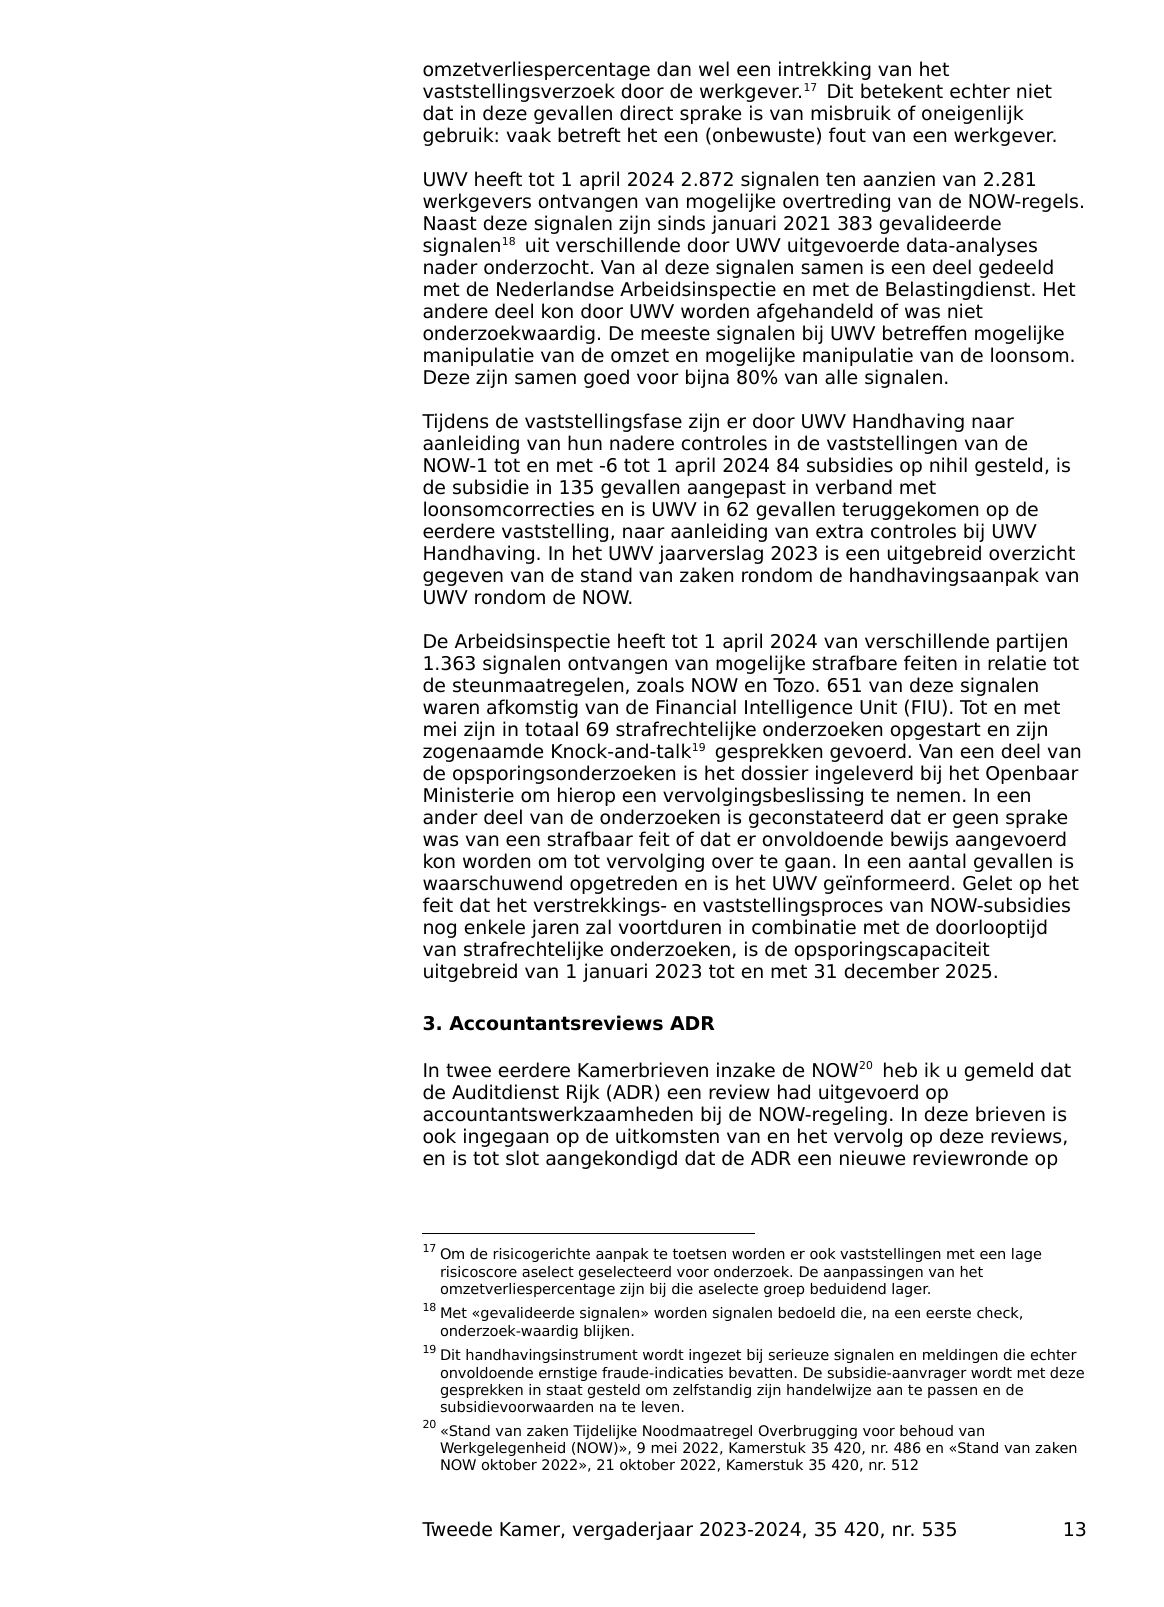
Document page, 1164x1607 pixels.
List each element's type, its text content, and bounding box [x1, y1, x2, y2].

text Om de risicogerichte aanpak te toetsen worden er ook vaststellingen met een lage risicoscore aselect geselecteerd voor onderzoek. De aanpassingen van het omzetverliespercentage zijn bij die aselecte groep beduidend lager. [422, 1242, 1087, 1298]
text UWV heeft tot 1 april 2024 2.872 signalen ten aanzien van 2.281 werkgevers ontvangen van mogelijke overtreding van de NOW-regels. Naast deze signalen zijn sinds januari 2021 383 gevalideerde signalen uit verschillende door UWV uitgevoerde data-analyses nader onderzocht. Van al deze signalen samen is een deel gedeeld met de Nederlandse Arbeidsinspectie en met de Belastingdienst. Het andere deel kon door UWV worden afgehandeld of was niet onderzoekwaardig. De meeste signalen bij UWV betreffen mogelijke manipulatie van de omzet en mogelijke manipulatie van de loonsom. Deze zijn samen goed voor bijna 80% van alle signalen. [422, 169, 1087, 389]
text De Arbeidsinspectie heeft tot 1 april 2024 van verschillende partijen 1.363 signalen ontvangen van mogelijke strafbare feiten in relatie tot de steunmaatregelen, zoals NOW en Tozo. 651 van deze signalen waren afkomstig van de Financial Intelligence Unit (FIU). Tot en met mei zijn in totaal 69 strafrechtelijke onderzoeken opgestart en zijn zogenaamde Knock-and-talk gesprekken gevoerd. Van een deel van de opsporingsonderzoeken is het dossier ingeleverd bij het Openbaar Ministerie om hierop een vervolgingsbeslissing te nemen. In een ander deel van de onderzoeken is geconstateerd dat er geen sprake was van een strafbaar feit of dat er onvoldoende bewijs aangevoerd kon worden om tot vervolging over te gaan. In een aantal gevallen is waarschuwend opgetreden en is het UWV geïnformeerd. Gelet op het feit dat het verstrekkings- en vaststellingsproces van NOW-subsidies nog enkele jaren zal voortduren in combinatie met de doorlooptijd van strafrechtelijke onderzoeken, is de opsporingscapaciteit uitgebreid van 1 januari 2023 tot en met 31 december 2025. [422, 631, 1087, 983]
subtitle 3. Accountantsreviews ADR [422, 1013, 1087, 1035]
text omzetverliespercentage dan wel een intrekking van het vaststellingsverzoek door de werkgever. Dit betekent echter niet dat in deze gevallen direct sprake is van misbruik of oneigenlijk gebruik: vaak betreft het een (onbewuste) fout van een werkgever. [422, 59, 1087, 147]
text Tijdens de vaststellingsfase zijn er door UWV Handhaving naar aanleiding van hun nadere controles in de vaststellingen van de NOW-1 tot en met -6 tot 1 april 2024 84 subsidies op nihil gesteld, is de subsidie in 135 gevallen aangepast in verband met loonsomcorrecties en is UWV in 62 gevallen teruggekomen op de eerdere vaststelling, naar aanleiding van extra controles bij UWV Handhaving. In het UWV jaarverslag 2023 is een uitgebreid overzicht gegeven van de stand van zaken rondom de handhavingsaanpak van UWV rondom de NOW. [422, 411, 1087, 609]
text «Stand van zaken Tijdelijke Noodmaatregel Overbrugging voor behoud van Werkgelegenheid (NOW)», 9 mei 2022, Kamerstuk 35 420, nr. 486 en «Stand van zaken NOW oktober 2022», 21 oktober 2022, Kamerstuk 35 420, nr. 512 [422, 1418, 1087, 1474]
text Dit handhavingsinstrument wordt ingezet bij serieuze signalen en meldingen die echter onvoldoende ernstige fraude-indicaties bevatten. De subsidie-aanvrager wordt met deze gesprekken in staat gesteld om zelfstandig zijn handelwijze aan te passen en de subsidievoorwaarden na te leven. [422, 1343, 1087, 1416]
text In twee eerdere Kamerbrieven inzake de NOW heb ik u gemeld dat de Auditdienst Rijk (ADR) een review had uitgevoerd op accountantswerkzaamheden bij de NOW-regeling. In deze brieven is ook ingegaan op de uitkomsten van en het vervolg op deze reviews, en is tot slot aangekondigd dat de ADR een nieuwe reviewronde op [422, 1060, 1087, 1170]
text Met «gevalideerde signalen» worden signalen bedoeld die, na een eerste check, onderzoek-waardig blijken. [422, 1301, 1087, 1340]
